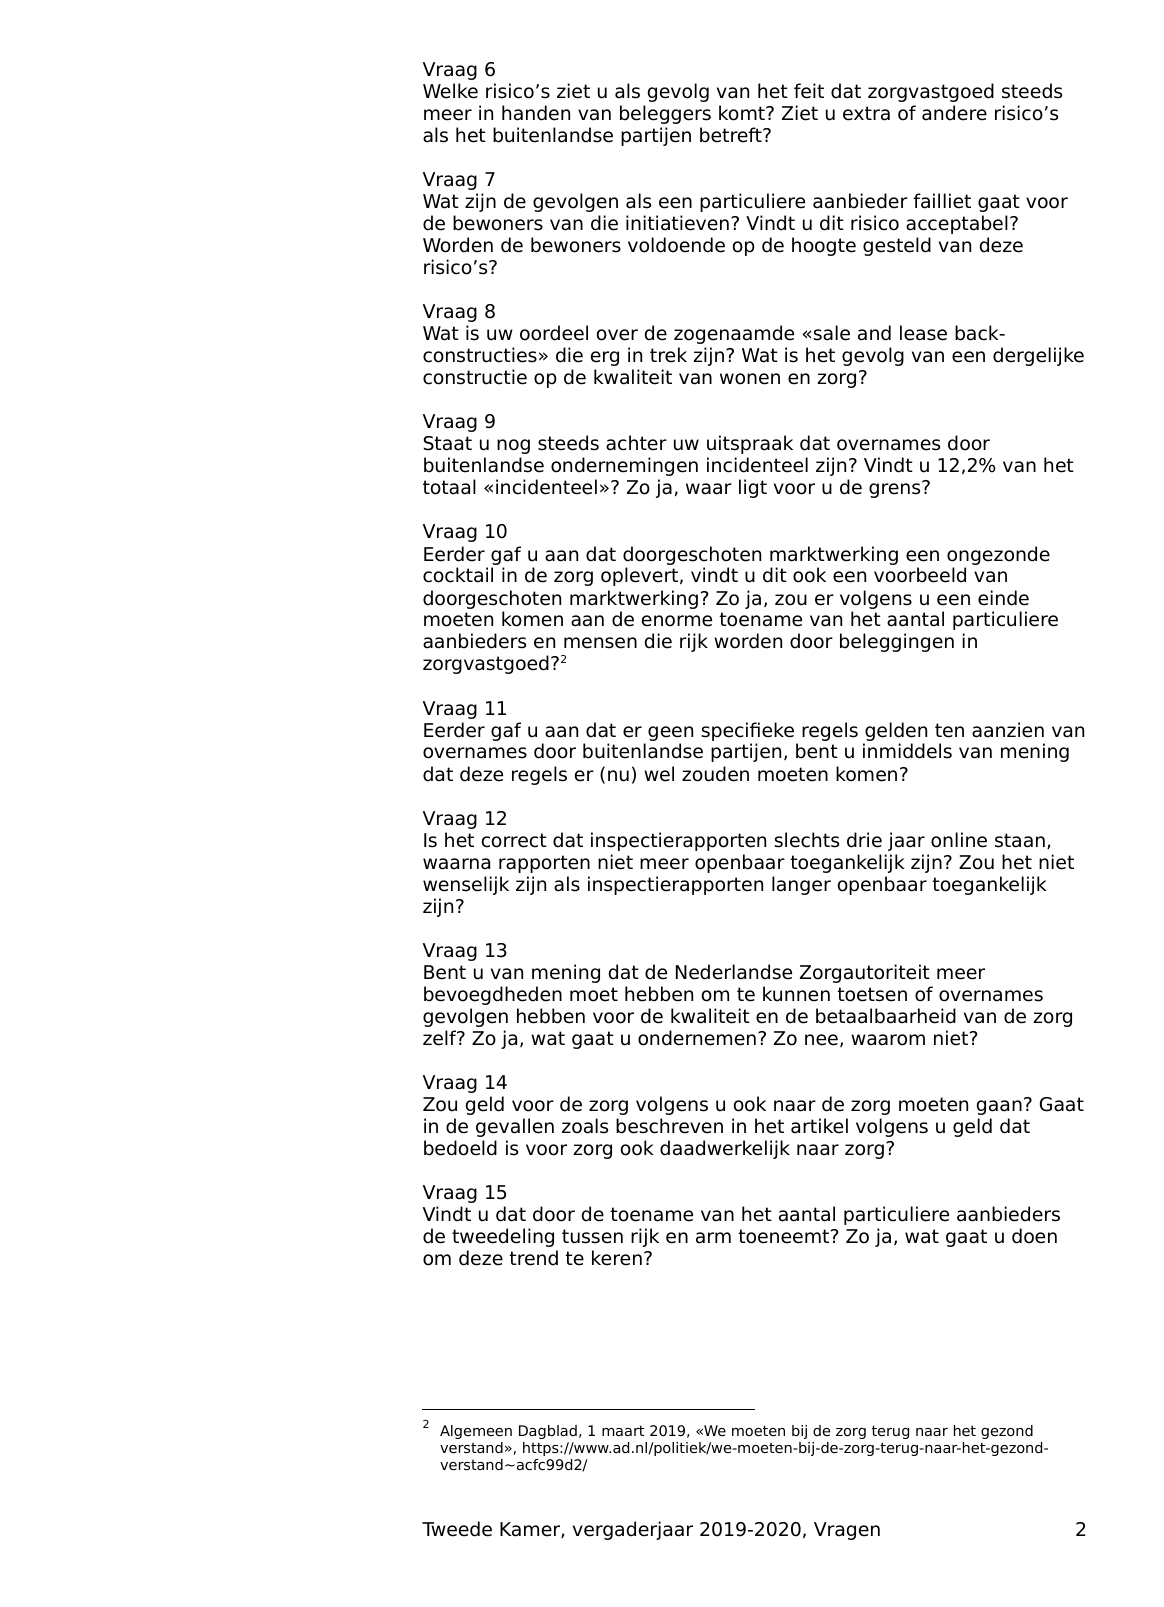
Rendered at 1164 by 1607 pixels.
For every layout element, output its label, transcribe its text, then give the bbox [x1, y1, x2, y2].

text Wat is uw oordeel over de zogenaamde «sale and lease back-constructies» die erg in trek zijn? Wat is het gevolg van een dergelijke constructie op de kwaliteit van wonen en zorg? [422, 323, 1087, 389]
text Staat u nog steeds achter uw uitspraak dat overnames door buitenlandse ondernemingen incidenteel zijn? Vindt u 12,2% van het totaal «incidenteel»? Zo ja, waar ligt voor u de grens? [422, 433, 1087, 499]
text Is het correct dat inspectierapporten slechts drie jaar online staan, waarna rapporten niet meer openbaar toegankelijk zijn? Zou het niet wenselijk zijn als inspectierapporten langer openbaar toegankelijk zijn? [422, 829, 1087, 917]
text Vraag 10 [422, 521, 1087, 543]
text Vraag 6 [422, 59, 1087, 81]
text Vraag 13 [422, 940, 1087, 962]
text Algemeen Dagblad, 1 maart 2019, «We moeten bij de zorg terug naar het gezond verstand», https://www.ad.nl/politiek/we-moeten-bij-de-zorg-terug-naar-het-gezond-verstand~acfc99d2/ [422, 1418, 1087, 1474]
text Vraag 9 [422, 411, 1087, 433]
text Vraag 14 [422, 1072, 1087, 1094]
text Wat zijn de gevolgen als een particuliere aanbieder failliet gaat voor de bewoners van die initiatieven? Vindt u dit risico acceptabel? Worden de bewoners voldoende op de hoogte gesteld van deze risico’s? [422, 191, 1087, 279]
text Vraag 7 [422, 169, 1087, 191]
text Bent u van mening dat de Nederlandse Zorgautoriteit meer bevoegdheden moet hebben om te kunnen toetsen of overnames gevolgen hebben voor de kwaliteit en de betaalbaarheid van de zorg zelf? Zo ja, wat gaat u ondernemen? Zo nee, waarom niet? [422, 962, 1087, 1049]
text Eerder gaf u aan dat er geen specifieke regels gelden ten aanzien van overnames door buitenlandse partijen, bent u inmiddels van mening dat deze regels er (nu) wel zouden moeten komen? [422, 719, 1087, 785]
text Vraag 8 [422, 301, 1087, 323]
text Welke risico’s ziet u als gevolg van het feit dat zorgvastgoed steeds meer in handen van beleggers komt? Ziet u extra of andere risico’s als het buitenlandse partijen betreft? [422, 81, 1087, 147]
text Vraag 15 [422, 1182, 1087, 1204]
text Vraag 12 [422, 808, 1087, 829]
text Zou geld voor de zorg volgens u ook naar de zorg moeten gaan? Gaat in de gevallen zoals beschreven in het artikel volgens u geld dat bedoeld is voor zorg ook daadwerkelijk naar zorg? [422, 1094, 1087, 1160]
text Eerder gaf u aan dat doorgeschoten marktwerking een ongezonde cocktail in de zorg oplevert, vindt u dit ook een voorbeeld van doorgeschoten marktwerking? Zo ja, zou er volgens u een einde moeten komen aan de enorme toename van het aantal particuliere aanbieders en mensen die rijk worden door beleggingen in zorgvastgoed? [422, 543, 1087, 675]
text Vraag 11 [422, 697, 1087, 719]
text Vindt u dat door de toename van het aantal particuliere aanbieders de tweedeling tussen rijk en arm toeneemt? Zo ja, wat gaat u doen om deze trend te keren? [422, 1204, 1087, 1270]
